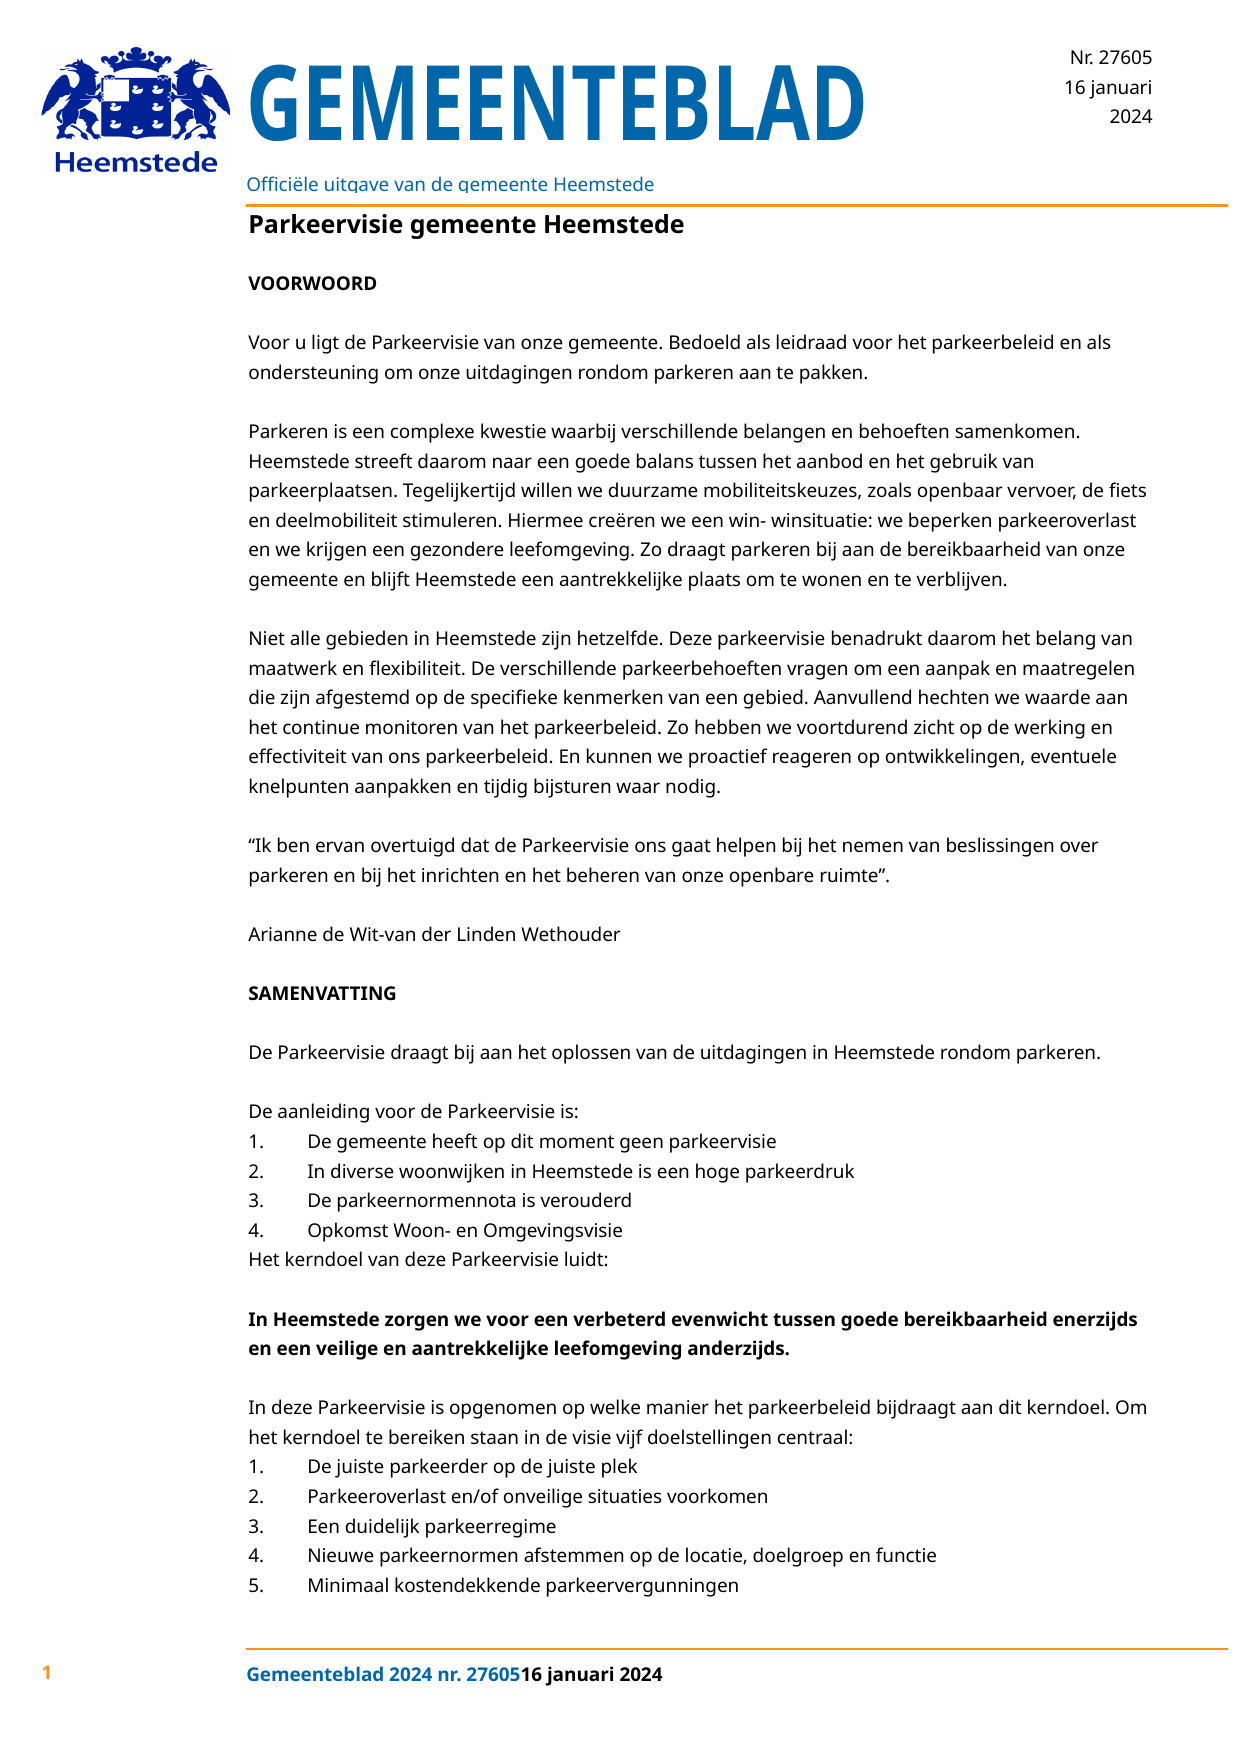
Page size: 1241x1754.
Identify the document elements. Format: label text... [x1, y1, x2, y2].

text Voor u ligt de Parkeervisie van onze gemeente. Bedoeld als leidraad voor het parkeerbeleid en als ondersteuning om onze uitdagingen rondom parkeren aan te pakken. [248, 329, 1152, 385]
list Nieuwe parkeernormen afstemmen op de locatie, doelgroep en functie [248, 1542, 1152, 1568]
text Het kerndoel van deze Parkeervisie luidt: [248, 1247, 1152, 1272]
text “Ik ben ervan overtuigd dat de Parkeervisie ons gaat helpen bij het nemen van beslissingen over parkeren en bij het inrichten en het beheren van onze openbare ruimte”. [248, 832, 1152, 888]
text Niet alle gebieden in Heemstede zijn hetzelfde. Deze parkeervisie benadrukt daarom het belang van maatwerk en flexibiliteit. De verschillende parkeerbehoeften vragen om een aanpak en maatregelen die zijn afgestemd op de specifieke kenmerken van een gebied. Aanvullend hechten we waarde aan het continue monitoren van het parkeerbeleid. Zo hebben we voortdurend zicht op de werking en effectiviteit van ons parkeerbeleid. En kunnen we proactief reageren op ontwikkelingen, eventuele knelpunten aanpakken en tijdig bijsturen waar nodig. [248, 625, 1152, 799]
text Parkeren is een complexe kwestie waarbij verschillende belangen en behoeften samenkomen. Heemstede streeft daarom naar een goede balans tussen het aanbod en het gebruik van parkeerplaatsen. Tegelijkertijd willen we duurzame mobiliteitskeuzes, zoals openbaar vervoer, de fiets en deelmobiliteit stimuleren. Hiermee creëren we een win- winsituatie: we beperken parkeeroverlast en we krijgen een gezondere leefomgeving. Zo draagt parkeren bij aan de bereikbaarheid van onze gemeente en blijft Heemstede een aantrekkelijke plaats om te wonen en te verblijven. [248, 418, 1152, 592]
text De Parkeervisie draagt bij aan het oplossen van de uitdagingen in Heemstede rondom parkeren. [248, 1039, 1152, 1065]
text Parkeervisie gemeente Heemstede [248, 207, 1152, 241]
text VOORWOORD [248, 270, 1152, 296]
list De parkeernormennota is verouderd [248, 1187, 1152, 1213]
text De aanleiding voor de Parkeervisie is: [248, 1099, 1152, 1124]
text Arianne de Wit-van der Linden Wethouder [248, 921, 1152, 947]
list In diverse woonwijken in Heemstede is een hoge parkeerdruk [248, 1158, 1152, 1183]
list De gemeente heeft op dit moment geen parkeervisie [248, 1128, 1152, 1154]
list Minimaal kostendekkende parkeervergunningen [248, 1572, 1152, 1598]
list Parkeeroverlast en/of onveilige situaties voorkomen [248, 1483, 1152, 1509]
list Opkomst Woon- en Omgevingsvisie [248, 1217, 1152, 1243]
list De juiste parkeerder op de juiste plek [248, 1454, 1152, 1479]
picture [41, 47, 231, 172]
list Een duidelijk parkeerregime [248, 1513, 1152, 1538]
text In Heemstede zorgen we voor een verbeterd evenwicht tussen goede bereikbaarheid enerzijds en een veilige en aantrekkelijke leefomgeving anderzijds. [248, 1306, 1152, 1361]
text SAMENVATTING [248, 980, 1152, 1006]
text In deze Parkeervisie is opgenomen op welke manier het parkeerbeleid bijdraagt aan dit kerndoel. Om het kerndoel te bereiken staan in de visie vijf doelstellingen centraal: [248, 1394, 1152, 1450]
